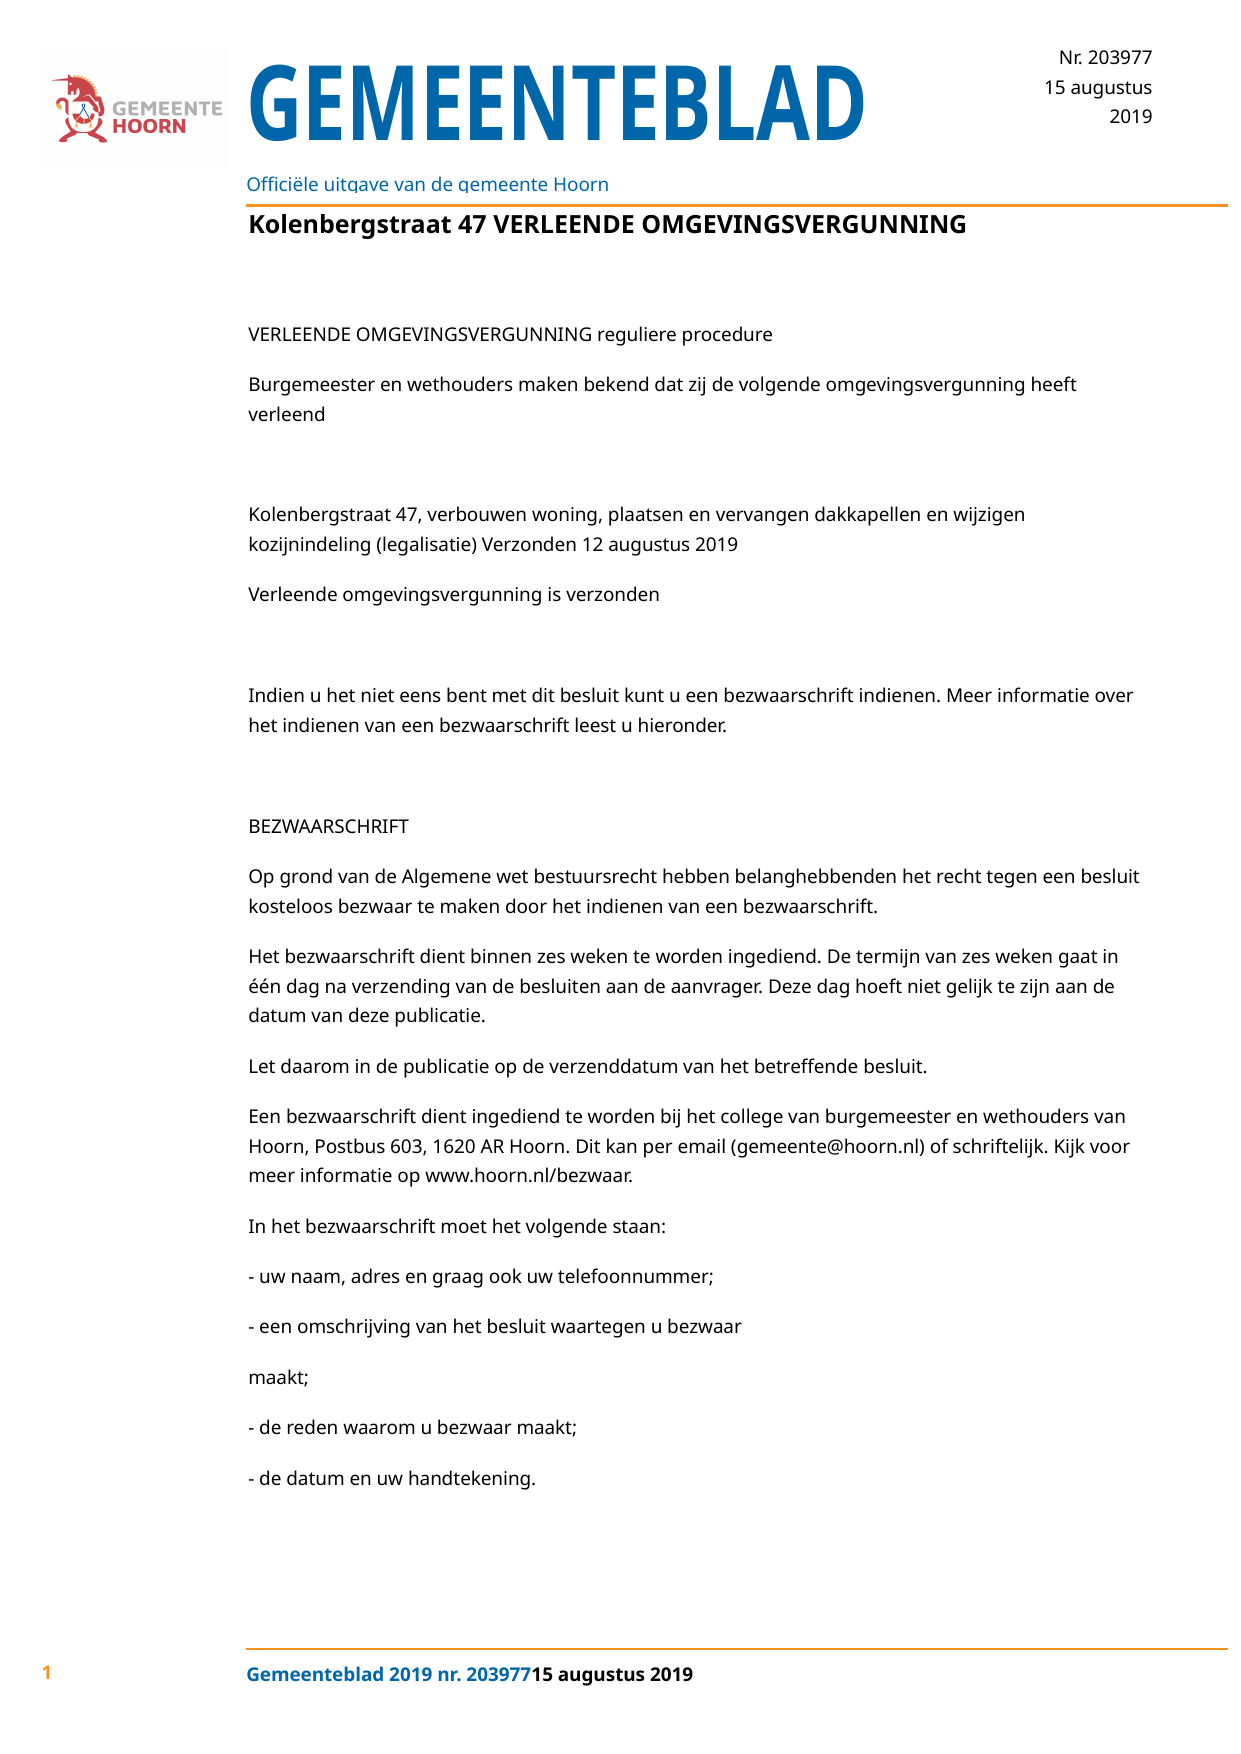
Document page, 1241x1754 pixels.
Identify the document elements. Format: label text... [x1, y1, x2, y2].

text Kolenbergstraat 47 VERLEENDE OMGEVINGSVERGUNNING [248, 207, 1152, 241]
text - een omschrijving van het besluit waartegen u bezwaar [248, 1314, 1152, 1339]
text BEZWAARSCHRIFT [248, 813, 1152, 838]
text - uw naam, adres en graag ook uw telefoonnummer; [248, 1263, 1152, 1289]
picture [41, 47, 231, 172]
text Op grond van de Algemene wet bestuursrecht hebben belanghebbenden het recht tegen een besluit kosteloos bezwaar te maken door het indienen van een bezwaarschrift. [248, 863, 1152, 918]
text - de reden waarom u bezwaar maakt; [248, 1414, 1152, 1440]
text Een bezwaarschrift dient ingediend te worden bij het college van burgemeester en wethouders van Hoorn, Postbus 603, 1620 AR Hoorn. Dit kan per email (gemeente@hoorn.nl) of schriftelijk. Kijk voor meer informatie op www.hoorn.nl/bezwaar. [248, 1103, 1152, 1188]
text Het bezwaarschrift dient binnen zes weken te worden ingediend. De termijn van zes weken gaat in één dag na verzending van de besluiten aan de aanvrager. Deze dag hoeft niet gelijk te zijn aan de datum van deze publicatie. [248, 943, 1152, 1028]
text In het bezwaarschrift moet het volgende staan: [248, 1213, 1152, 1238]
text - de datum en uw handtekening. [248, 1465, 1152, 1491]
text maakt; [248, 1364, 1152, 1390]
text Let daarom in de publicatie op de verzenddatum van het betreffende besluit. [248, 1053, 1152, 1078]
text Kolenbergstraat 47, verbouwen woning, plaatsen en vervangen dakkapellen en wijzigen kozijnindeling (legalisatie) Verzonden 12 augustus 2019 [248, 502, 1152, 557]
text Burgemeester en wethouders maken bekend dat zij de volgende omgevingsvergunning heeft verleend [248, 371, 1152, 426]
text Indien u het niet eens bent met dit besluit kunt u een bezwaarschrift indienen. Meer informatie over het indienen van een bezwaarschrift leest u hieronder. [248, 682, 1152, 738]
text Verleende omgevingsvergunning is verzonden [248, 582, 1152, 607]
text VERLEENDE OMGEVINGSVERGUNNING reguliere procedure [248, 321, 1152, 346]
